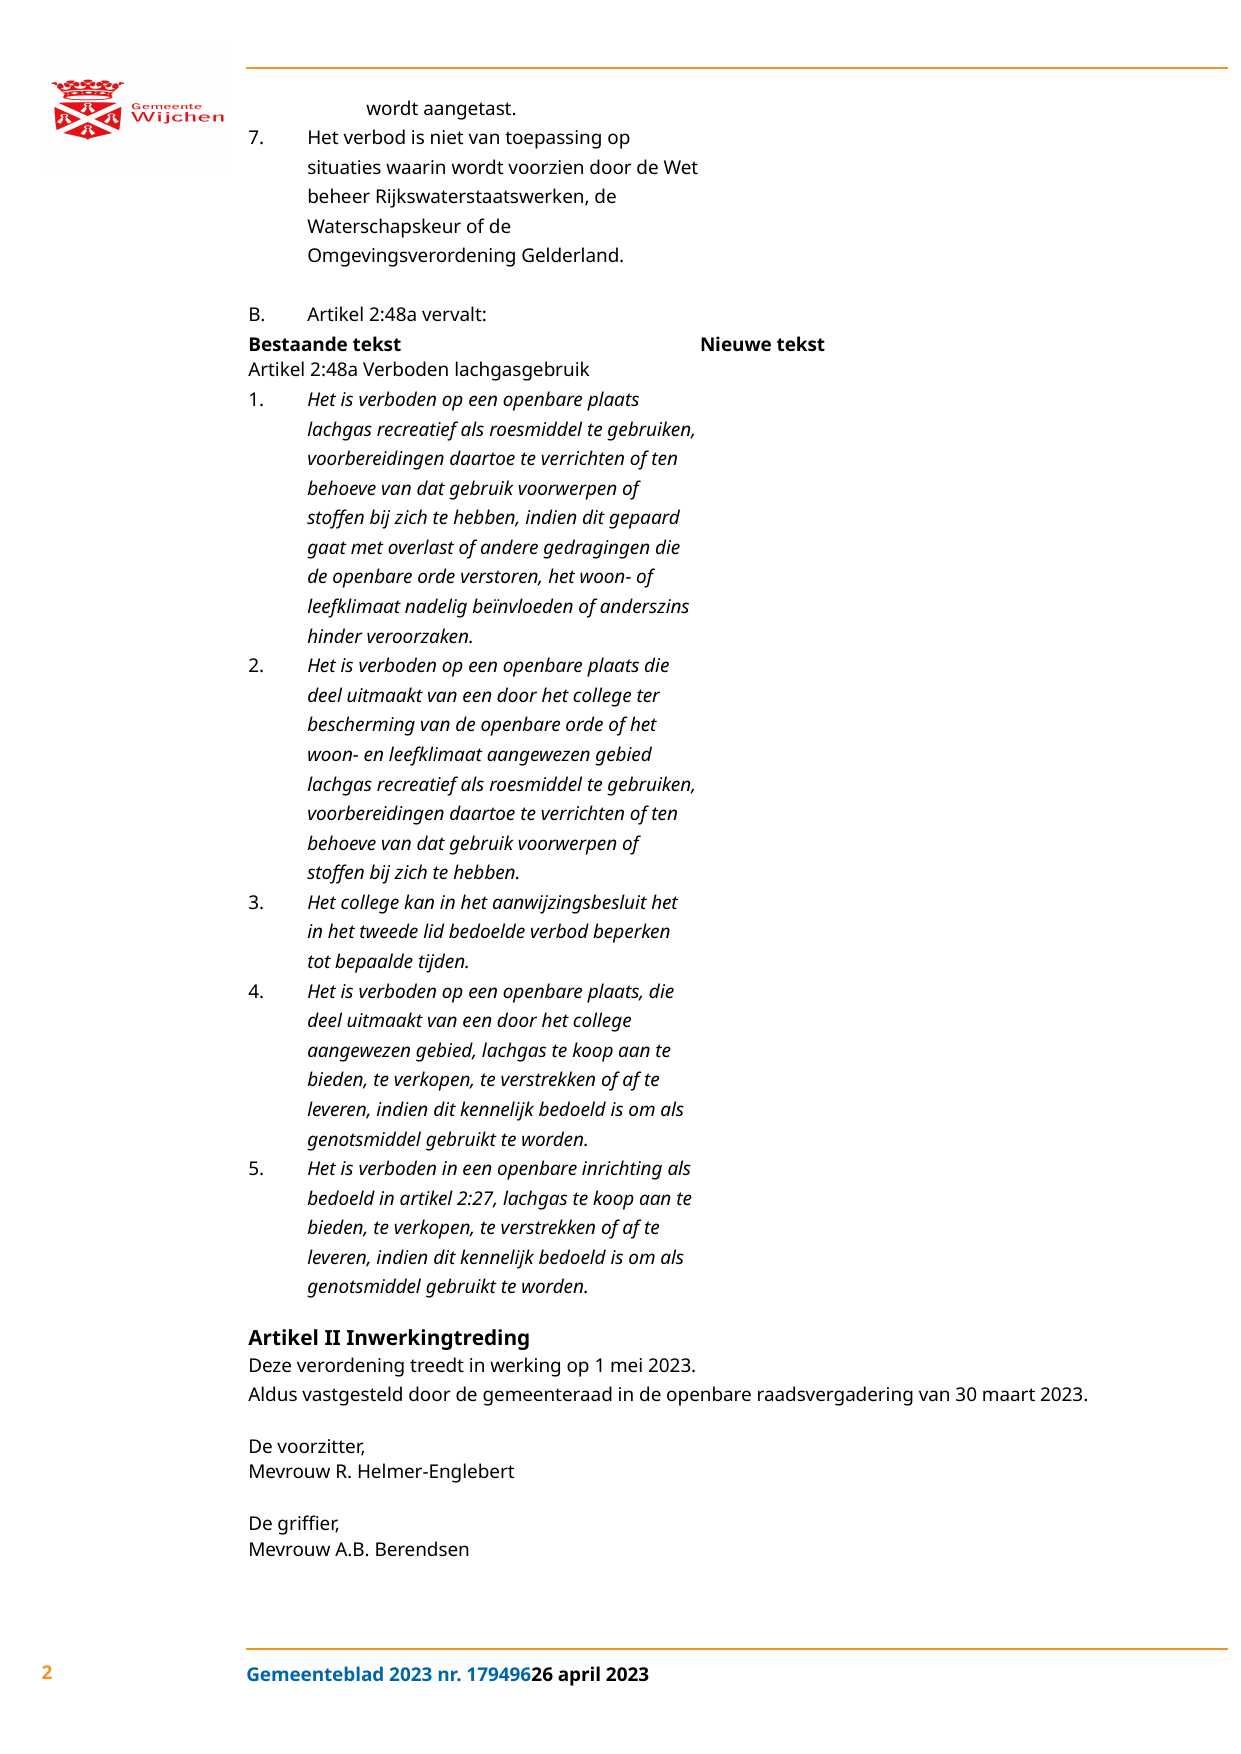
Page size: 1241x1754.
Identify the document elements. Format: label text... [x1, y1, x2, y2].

text Mevrouw R. Helmer-Englebert [248, 1459, 1152, 1484]
text Deze verordening treedt in werking op 1 mei 2023. [248, 1352, 1152, 1378]
table_header Bestaande tekst [248, 331, 700, 357]
text De voorzitter, [248, 1433, 1152, 1459]
table_header Nieuwe tekst [700, 331, 1152, 357]
table_cell [700, 357, 1152, 1299]
text Artikel II Inwerkingtreding [248, 1323, 1152, 1352]
text Aldus vastgesteld door de gemeenteraad in de openbare raadsvergadering van 30 maart 2023. [248, 1382, 1152, 1407]
table_cell Artikel 2:48a Verboden lachgasgebruik Het is verboden op een openbare plaats lachgas recreatief als roesmiddel te gebruiken, voorbereidingen daartoe te verrichten of ten behoeve van dat gebruik voorwerpen of stoffen bij zich te hebben, indien dit gepaard gaat met overlast of andere gedragingen die de openbare orde verstoren, het woon- of leefklimaat nadelig beïnvloeden of anderszins hinder veroorzaken. Het is verboden op een openbare plaats die deel uitmaakt van een door het college ter bescherming van de openbare orde of het woon- en leefklimaat aangewezen gebied lachgas recreatief als roesmiddel te gebruiken, voorbereidingen daartoe te verrichten of ten behoeve van dat gebruik voorwerpen of stoffen bij zich te hebben. Het college kan in het aanwijzingsbesluit het in het tweede lid bedoelde verbod beperken tot bepaalde tijden. Het is verboden op een openbare plaats, die deel uitmaakt van een door het college aangewezen gebied, lachgas te koop aan te bieden, te verkopen, te verstrekken of af te leveren, indien dit kennelijk bedoeld is om als genotsmiddel gebruikt te worden. Het is verboden in een openbare inrichting als bedoeld in artikel 2:27, lachgas te koop aan te bieden, te verkopen, te verstrekken of af te leveren, indien dit kennelijk bedoeld is om als genotsmiddel gebruikt te worden. [248, 357, 700, 1299]
list Artikel 2:48a vervalt: [248, 301, 1152, 327]
table_cell wordt aangetast. Het verbod is niet van toepassing op situaties waarin wordt voorzien door de Wet beheer Rijkswaterstaatswerken, de Waterschapskeur of de Omgevingsverordening Gelderland. [248, 95, 700, 268]
picture [41, 47, 231, 172]
table_cell [700, 95, 1152, 268]
text Mevrouw A.B. Berendsen [248, 1536, 1152, 1562]
text De griffier, [248, 1510, 1152, 1536]
